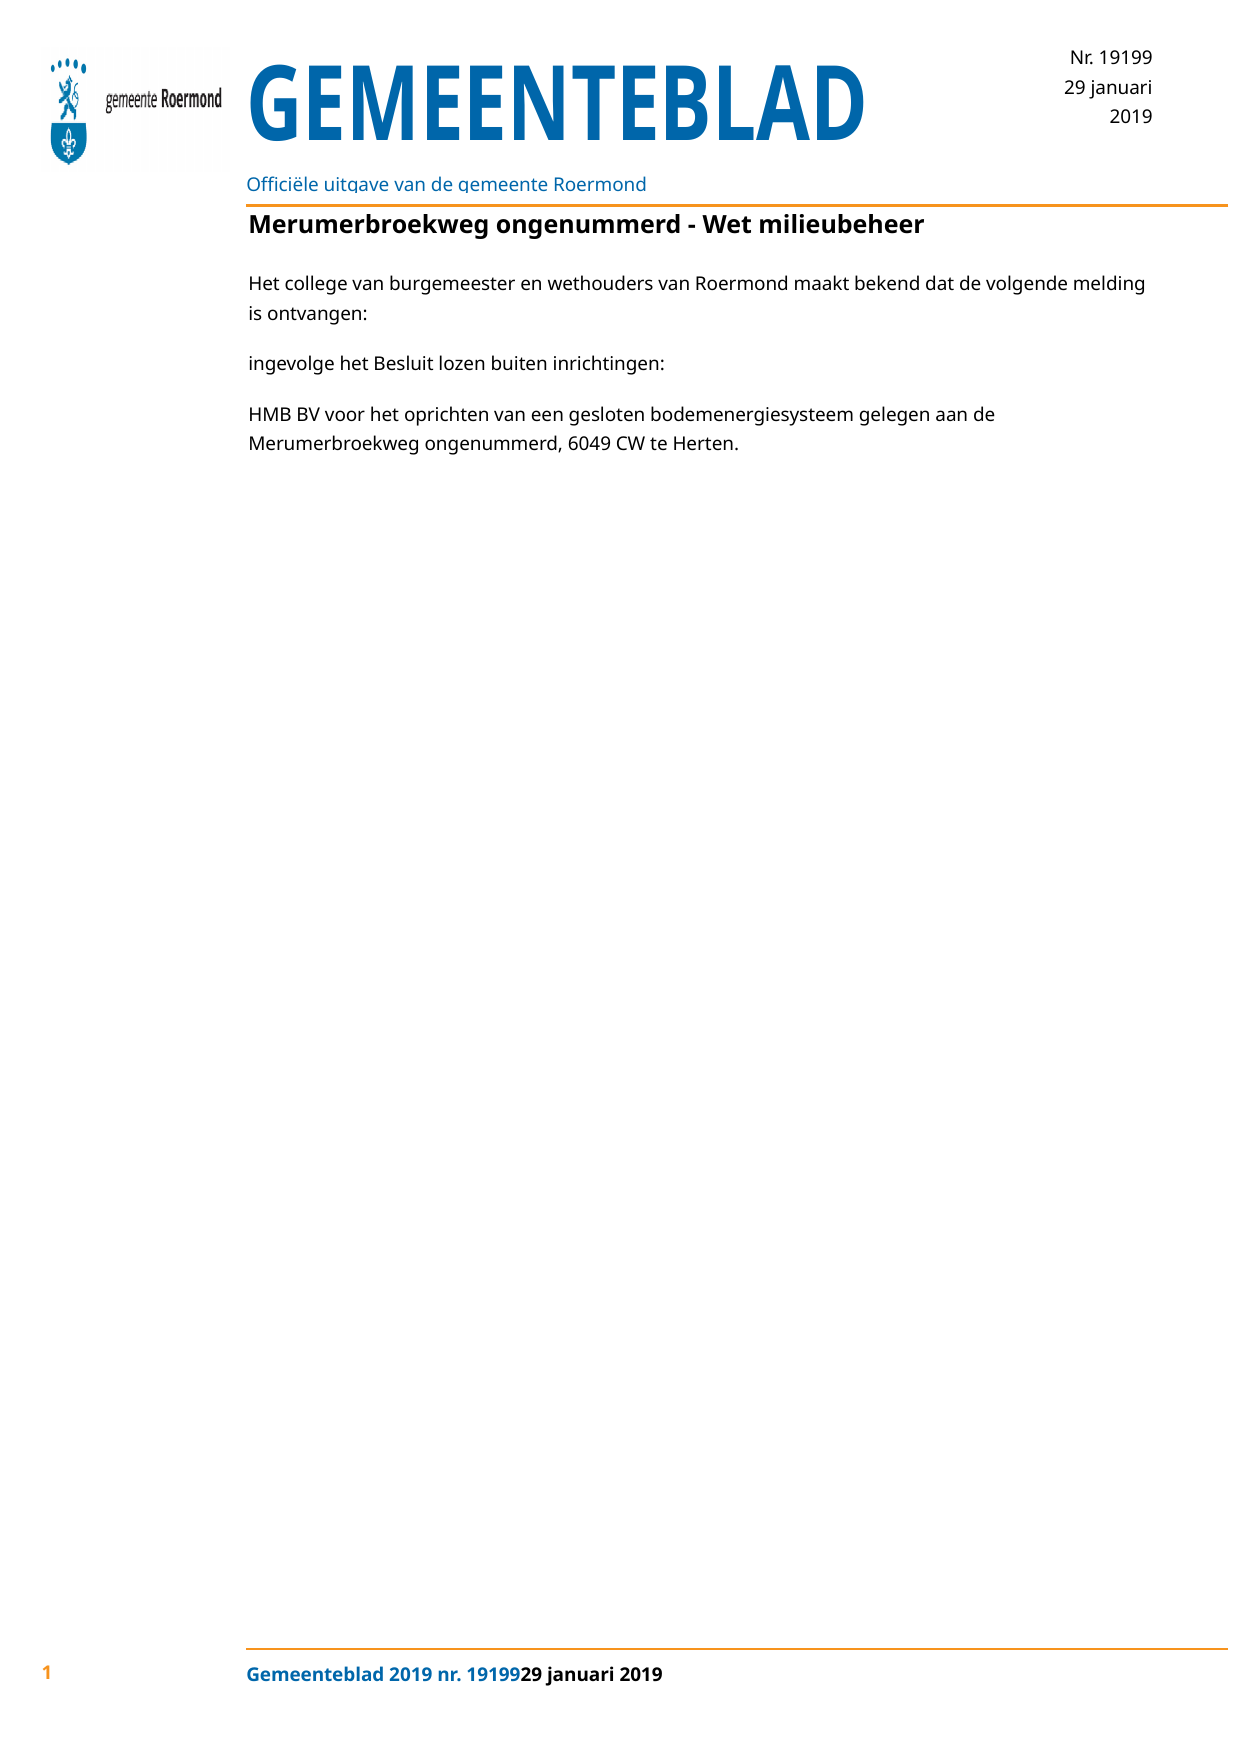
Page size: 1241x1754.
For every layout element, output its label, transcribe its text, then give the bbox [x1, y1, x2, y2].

picture [41, 47, 231, 172]
text ingevolge het Besluit lozen buiten inrichtingen: [248, 350, 1152, 376]
text Het college van burgemeester en wethouders van Roermond maakt bekend dat de volgende melding is ontvangen: [248, 270, 1152, 326]
text Merumerbroekweg ongenummerd - Wet milieubeheer [248, 207, 1152, 241]
text HMB BV voor het oprichten van een gesloten bodemenergiesysteem gelegen aan de Merumerbroekweg ongenummerd, 6049 CW te Herten. [248, 401, 1152, 456]
